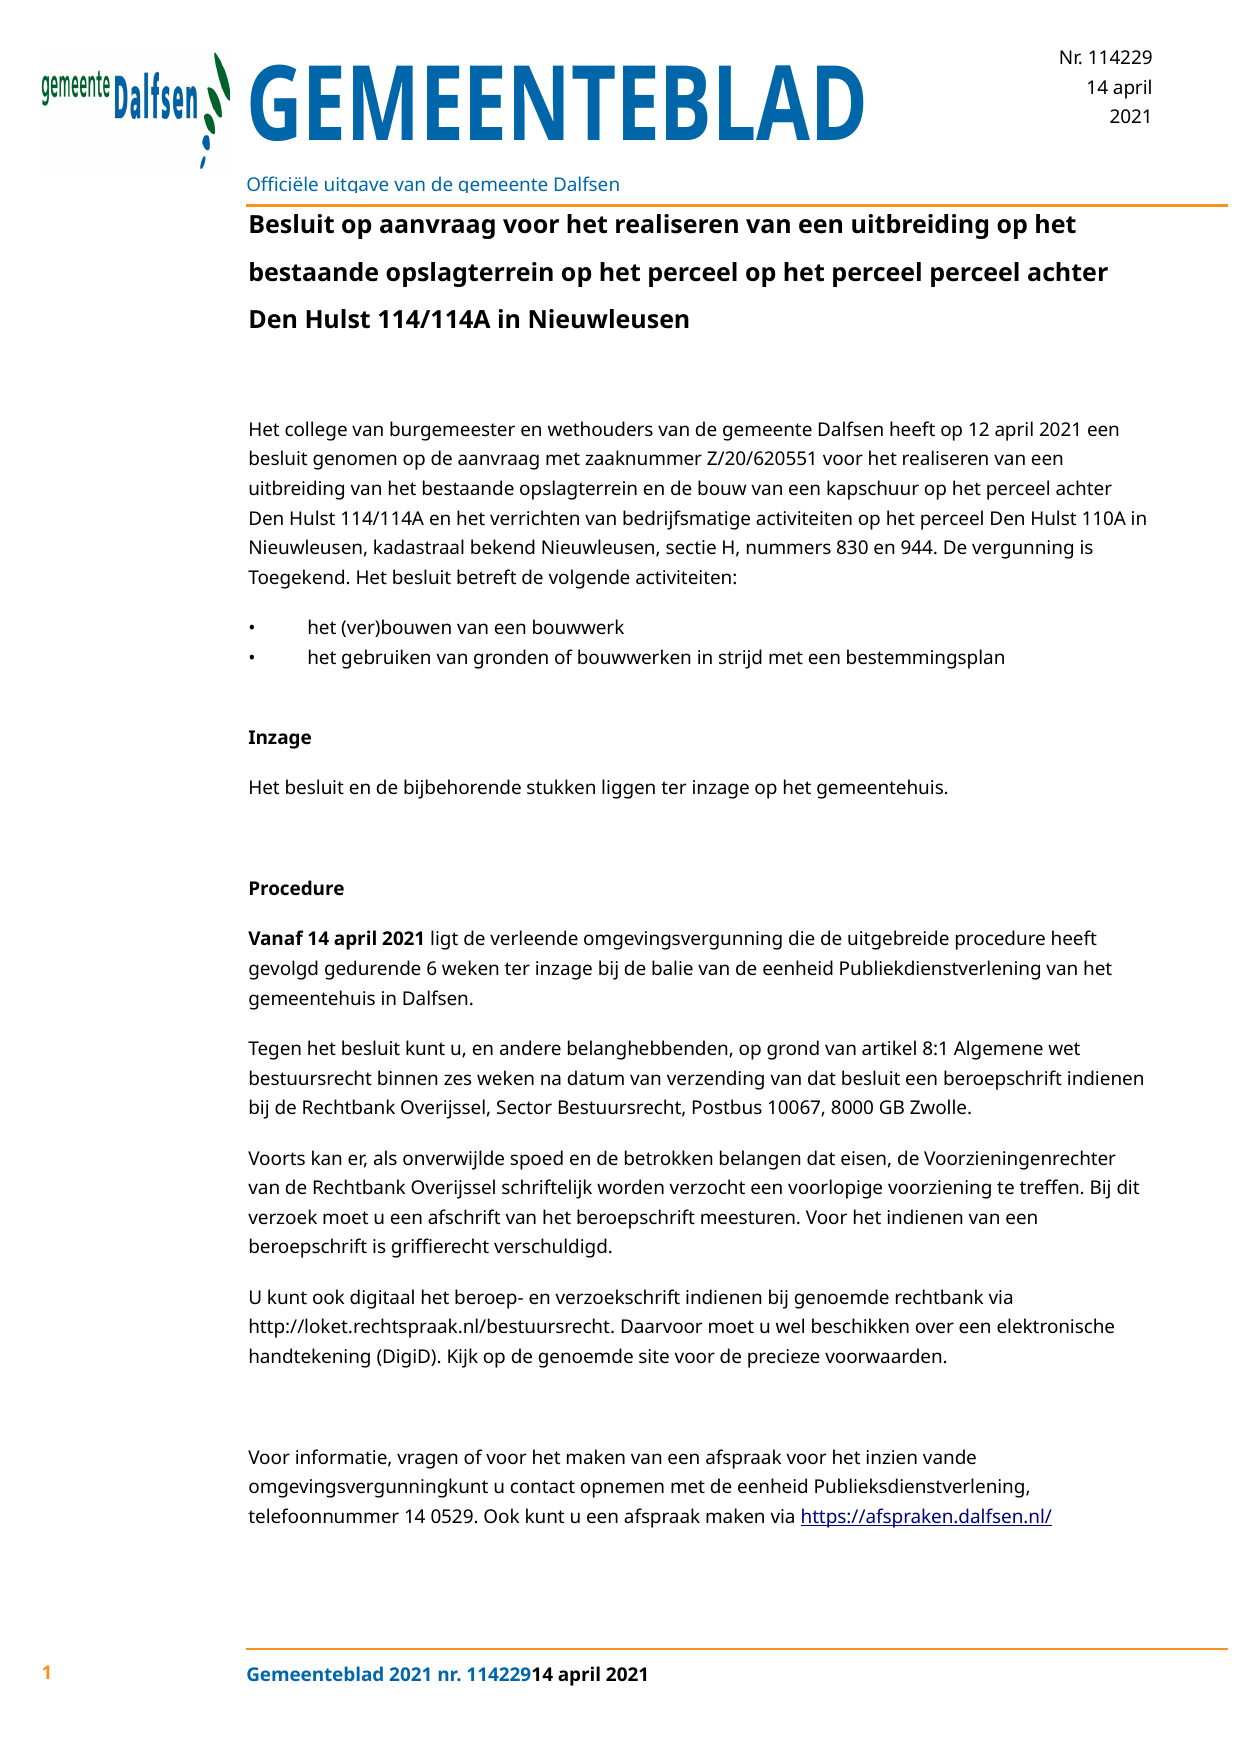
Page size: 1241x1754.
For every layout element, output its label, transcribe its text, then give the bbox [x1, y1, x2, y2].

text Inzage [248, 724, 1152, 749]
text Tegen het besluit kunt u, en andere belanghebbenden, op grond van artikel 8:1 Algemene wet bestuursrecht binnen zes weken na datum van verzending van dat besluit een beroepschrift indienen bij de Rechtbank Overijssel, Sector Bestuursrecht, Postbus 10067, 8000 GB Zwolle. [248, 1035, 1152, 1120]
text Vanaf 14 april 2021 ligt de verleende omgevingsvergunning die de uitgebreide procedure heeft gevolgd gedurende 6 weken ter inzage bij de balie van de eenheid Publiekdienstverlening van het gemeentehuis in Dalfsen. [248, 926, 1152, 1010]
text Besluit op aanvraag voor het realiseren van een uitbreiding op het bestaande opslagterrein op het perceel op het perceel perceel achter Den Hulst 114/114A in Nieuwleusen [248, 207, 1152, 336]
text Voorts kan er, als onverwijlde spoed en de betrokken belangen dat eisen, de Voorzieningenrechter van de Rechtbank Overijssel schriftelijk worden verzocht een voorlopige voorziening te treffen. Bij dit verzoek moet u een afschrift van het beroepschrift meesturen. Voor het indienen van een beroepschrift is griffierecht verschuldigd. [248, 1145, 1152, 1259]
text Het college van burgemeester en wethouders van de gemeente Dalfsen heeft op 12 april 2021 een besluit genomen op de aanvraag met zaaknummer Z/20/620551 voor het realiseren van een uitbreiding van het bestaande opslagterrein en de bouw van een kapschuur op het perceel achter Den Hulst 114/114A en het verrichten van bedrijfsmatige activiteiten op het perceel Den Hulst 110A in Nieuwleusen, kadastraal bekend Nieuwleusen, sectie H, nummers 830 en 944. De vergunning is Toegekend. Het besluit betreft de volgende activiteiten: [248, 416, 1152, 589]
text Procedure [248, 875, 1152, 901]
text Het besluit en de bijbehorende stukken liggen ter inzage op het gemeentehuis. [248, 774, 1152, 800]
text Voor informatie, vragen of voor het maken van een afspraak voor het inzien vande omgevingsvergunningkunt u contact opnemen met de eenheid Publieksdienstverlening, telefoonnummer 14 0529. Ook kunt u een afspraak maken via https://afspraken.dalfsen.nl/ [248, 1444, 1152, 1529]
list het gebruiken van gronden of bouwwerken in strijd met een bestemmingsplan [248, 644, 1152, 669]
picture [41, 47, 231, 172]
text U kunt ook digitaal het beroep- en verzoekschrift indienen bij genoemde rechtbank via http://loket.rechtspraak.nl/bestuursrecht. Daarvoor moet u wel beschikken over een elektronische handtekening (DigiD). Kijk op de genoemde site voor de precieze voorwaarden. [248, 1284, 1152, 1369]
list het (ver)bouwen van een bouwwerk [248, 614, 1152, 640]
